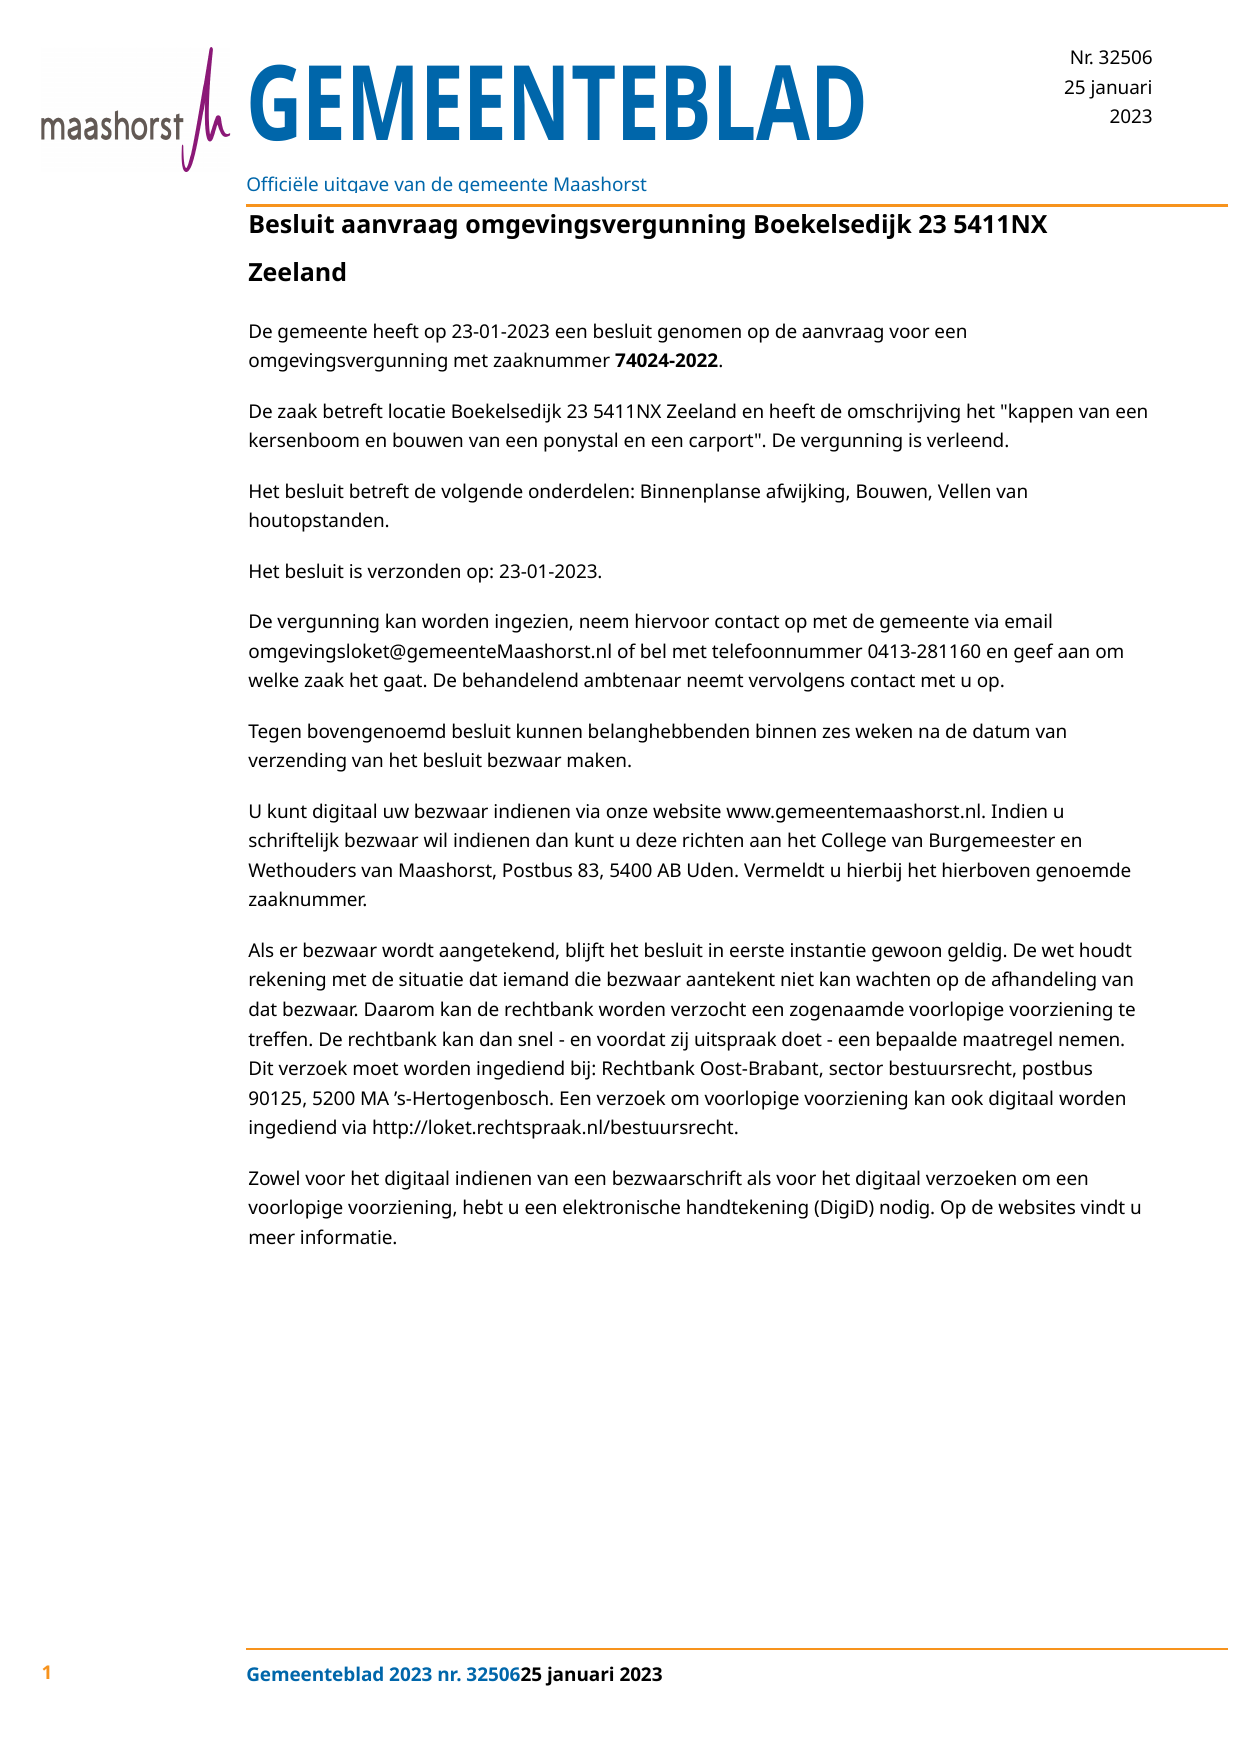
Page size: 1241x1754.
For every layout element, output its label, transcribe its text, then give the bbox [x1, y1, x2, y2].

text De gemeente heeft op 23-01-2023 een besluit genomen op de aanvraag voor een omgevingsvergunning met zaaknummer 74024-2022. [248, 318, 1152, 373]
text De vergunning kan worden ingezien, neem hiervoor contact op met de gemeente via email omgevingsloket@gemeenteMaashorst.nl of bel met telefoonnummer 0413-281160 en geef aan om welke zaak het gaat. De behandelend ambtenaar neemt vervolgens contact met u op. [248, 608, 1152, 693]
text Het besluit betreft de volgende onderdelen: Binnenplanse afwijking, Bouwen, Vellen van houtopstanden. [248, 478, 1152, 533]
text Het besluit is verzonden op: 23-01-2023. [248, 558, 1152, 584]
picture [41, 47, 231, 172]
text Tegen bovengenoemd besluit kunnen belanghebbenden binnen zes weken na de datum van verzending van het besluit bezwaar maken. [248, 718, 1152, 773]
text Zowel voor het digitaal indienen van een bezwaarschrift als voor het digitaal verzoeken om een voorlopige voorziening, hebt u een elektronische handtekening (DigiD) nodig. Op de websites vindt u meer informatie. [248, 1165, 1152, 1250]
text U kunt digitaal uw bezwaar indienen via onze website www.gemeentemaashorst.nl. Indien u schriftelijk bezwaar wil indienen dan kunt u deze richten aan het College van Burgemeester en Wethouders van Maashorst, Postbus 83, 5400 AB Uden. Vermeldt u hierbij het hierboven genoemde zaaknummer. [248, 798, 1152, 912]
text De zaak betreft locatie Boekelsedijk 23 5411NX Zeeland en heeft de omschrijving het "kappen van een kersenboom en bouwen van een ponystal en een carport". De vergunning is verleend. [248, 398, 1152, 453]
text Als er bezwaar wordt aangetekend, blijft het besluit in eerste instantie gewoon geldig. De wet houdt rekening met de situatie dat iemand die bezwaar aantekent niet kan wachten op de afhandeling van dat bezwaar. Daarom kan de rechtbank worden verzocht een zogenaamde voorlopige voorziening te treffen. De rechtbank kan dan snel - en voordat zij uitspraak doet - een bepaalde maatregel nemen. Dit verzoek moet worden ingediend bij: Rechtbank Oost-Brabant, sector bestuursrecht, postbus 90125, 5200 MA ’s-Hertogenbosch. Een verzoek om voorlopige voorziening kan ook digitaal worden ingediend via http://loket.rechtspraak.nl/bestuursrecht. [248, 937, 1152, 1140]
text Besluit aanvraag omgevingsvergunning Boekelsedijk 23 5411NX Zeeland [248, 207, 1152, 288]
